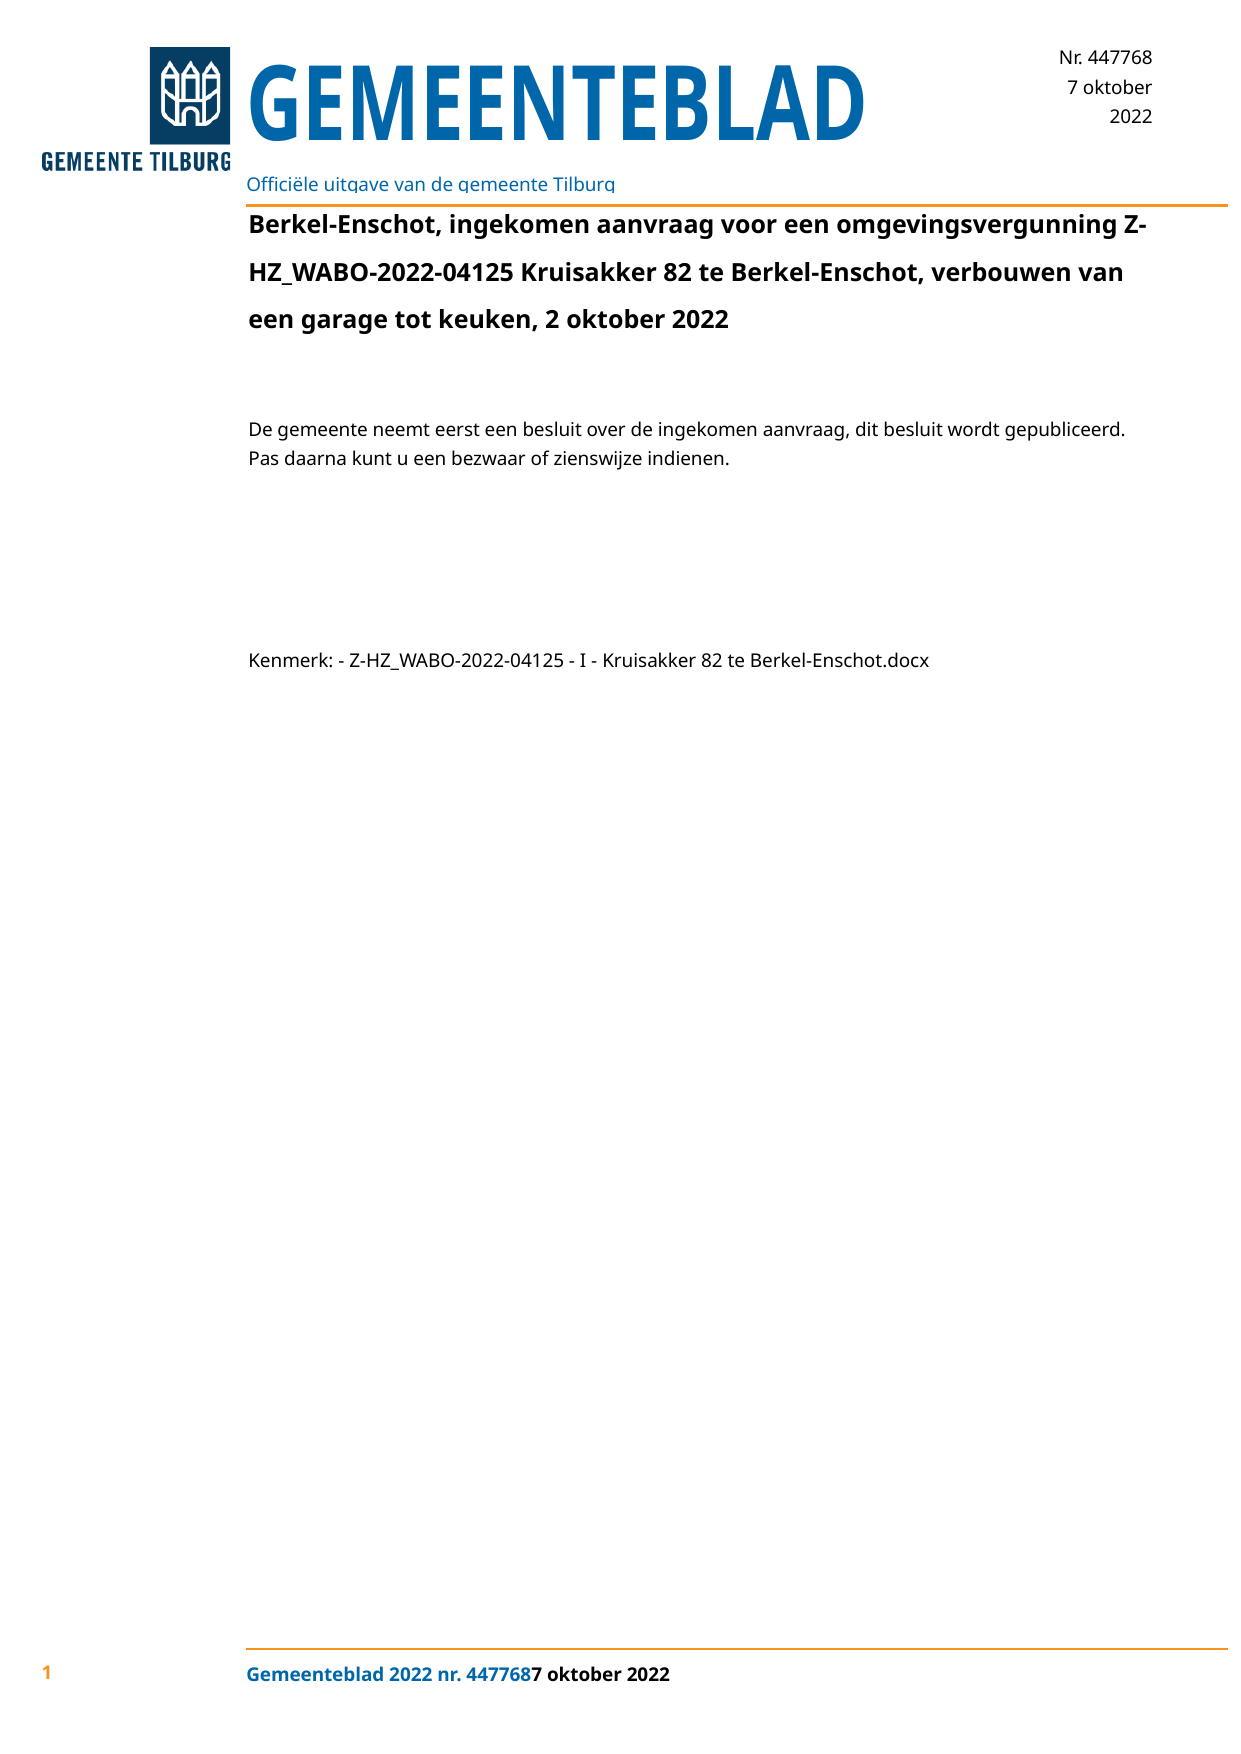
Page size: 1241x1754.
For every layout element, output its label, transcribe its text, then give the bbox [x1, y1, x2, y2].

text De gemeente neemt eerst een besluit over de ingekomen aanvraag, dit besluit wordt gepubliceerd. Pas daarna kunt u een bezwaar of zienswijze indienen. [248, 416, 1152, 471]
text Berkel-Enschot, ingekomen aanvraag voor een omgevingsvergunning Z-HZ_WABO-2022-04125 Kruisakker 82 te Berkel-Enschot, verbouwen van een garage tot keuken, 2 oktober 2022 [248, 207, 1152, 336]
text Kenmerk: - Z-HZ_WABO-2022-04125 - I - Kruisakker 82 te Berkel-Enschot.docx [248, 647, 1152, 673]
picture [41, 47, 231, 172]
